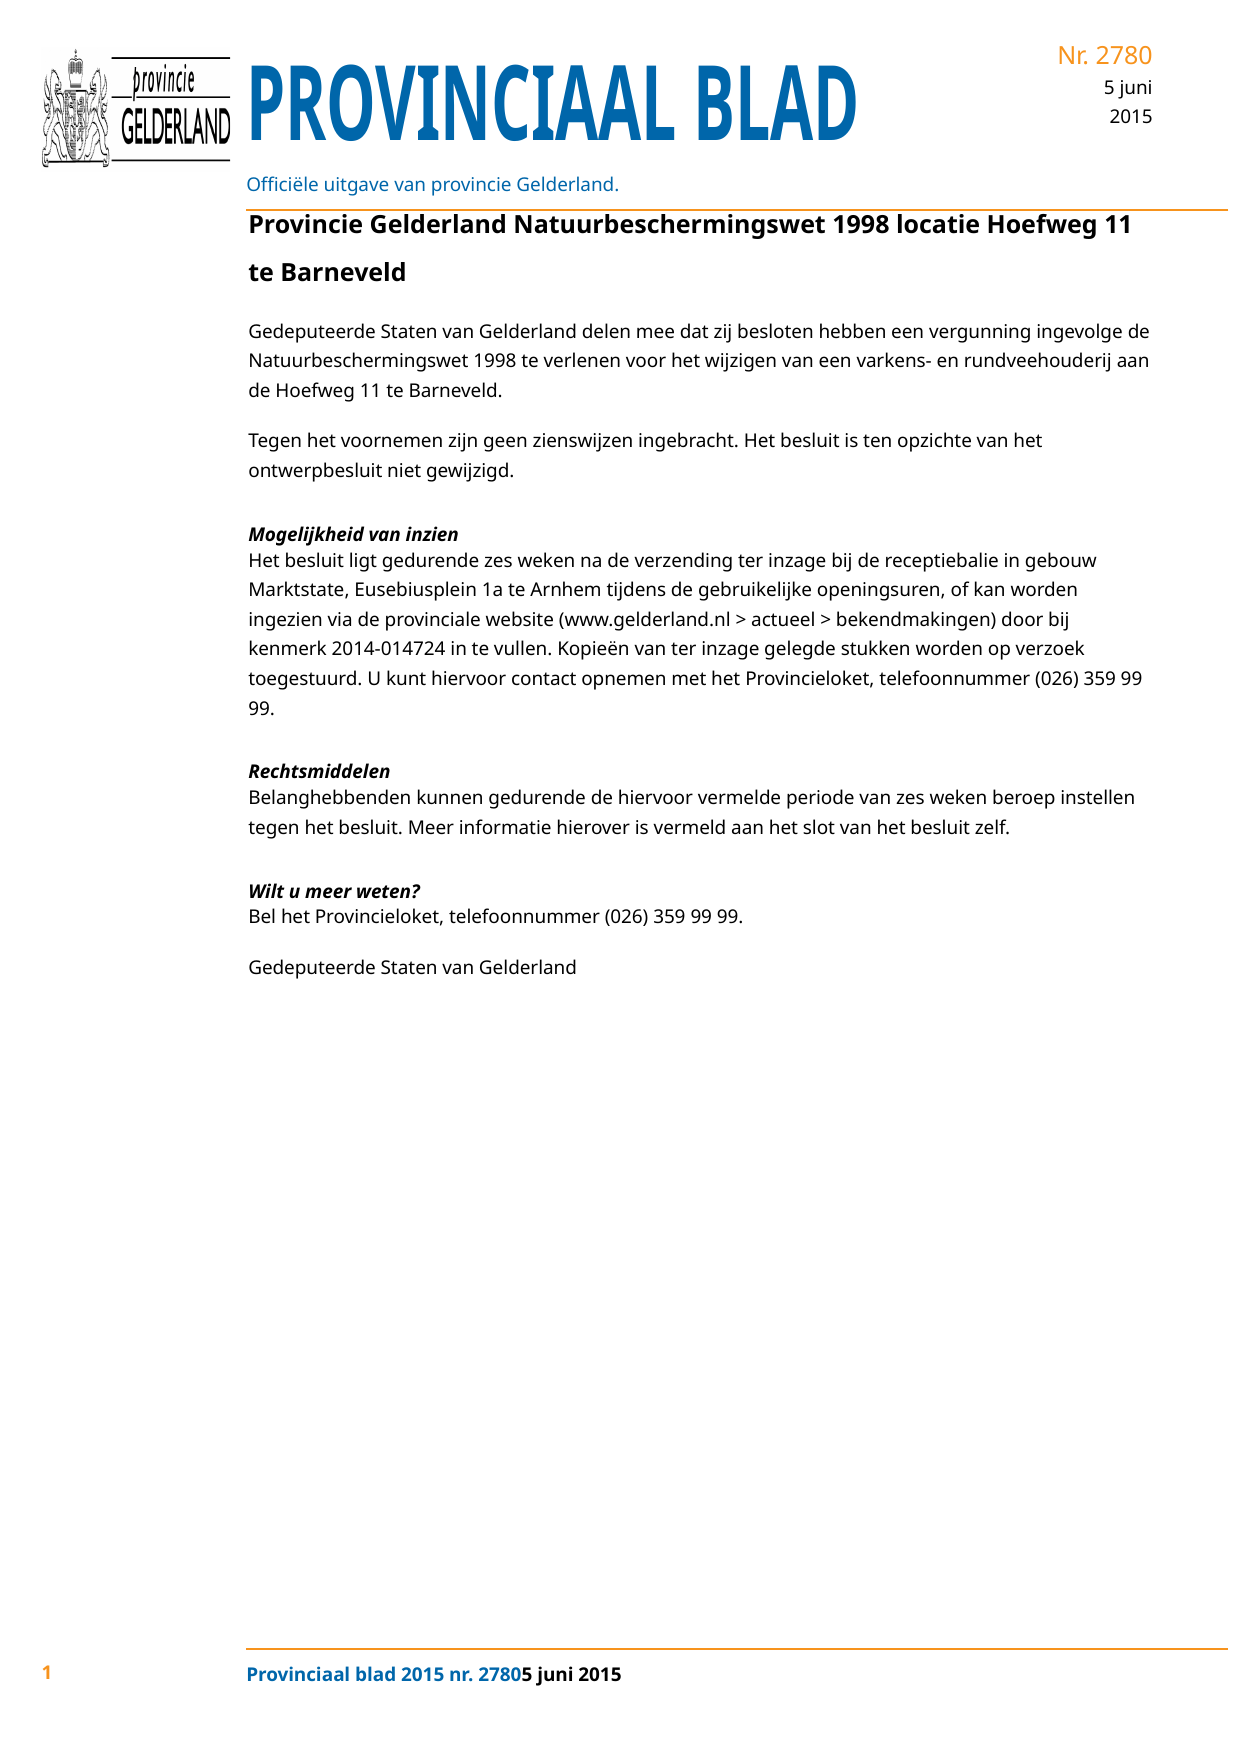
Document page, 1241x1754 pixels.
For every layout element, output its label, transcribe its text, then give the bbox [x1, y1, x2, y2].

text Rechtsmiddelen [248, 759, 1152, 784]
text Belanghebbenden kunnen gedurende de hiervoor vermelde periode van zes weken beroep instellen tegen het besluit. Meer informatie hierover is vermeld aan het slot van het besluit zelf. [248, 784, 1152, 840]
text Gedeputeerde Staten van Gelderland delen mee dat zij besloten hebben een vergunning ingevolge de Natuurbeschermingswet 1998 te verlenen voor het wijzigen van een varkens- en rundveehouderij aan de Hoefweg 11 te Barneveld. [248, 318, 1152, 403]
text Wilt u meer weten? [248, 878, 1152, 904]
text Provincie Gelderland Natuurbeschermingswet 1998 locatie Hoefweg 11 te Barneveld [248, 211, 1152, 288]
text Tegen het voornemen zijn geen zienswijzen ingebracht. Het besluit is ten opzichte van het ontwerpbesluit niet gewijzigd. [248, 427, 1152, 483]
text Gedeputeerde Staten van Gelderland [248, 954, 1152, 980]
text Mogelijkheid van inzien [248, 521, 1152, 547]
picture [41, 47, 231, 172]
text Bel het Provincieloket, telefoonnummer (026) 359 99 99. [248, 904, 1152, 929]
text Het besluit ligt gedurende zes weken na de verzending ter inzage bij de receptiebalie in gebouw Marktstate, Eusebiusplein 1a te Arnhem tijdens de gebruikelijke openingsuren, of kan worden ingezien via de provinciale website (www.gelderland.nl > actueel > bekendmakingen) door bij kenmerk 2014-014724 in te vullen. Kopieën van ter inzage gelegde stukken worden op verzoek toegestuurd. U kunt hiervoor contact opnemen met het Provincieloket, telefoonnummer (026) 359 99 99. [248, 547, 1152, 720]
